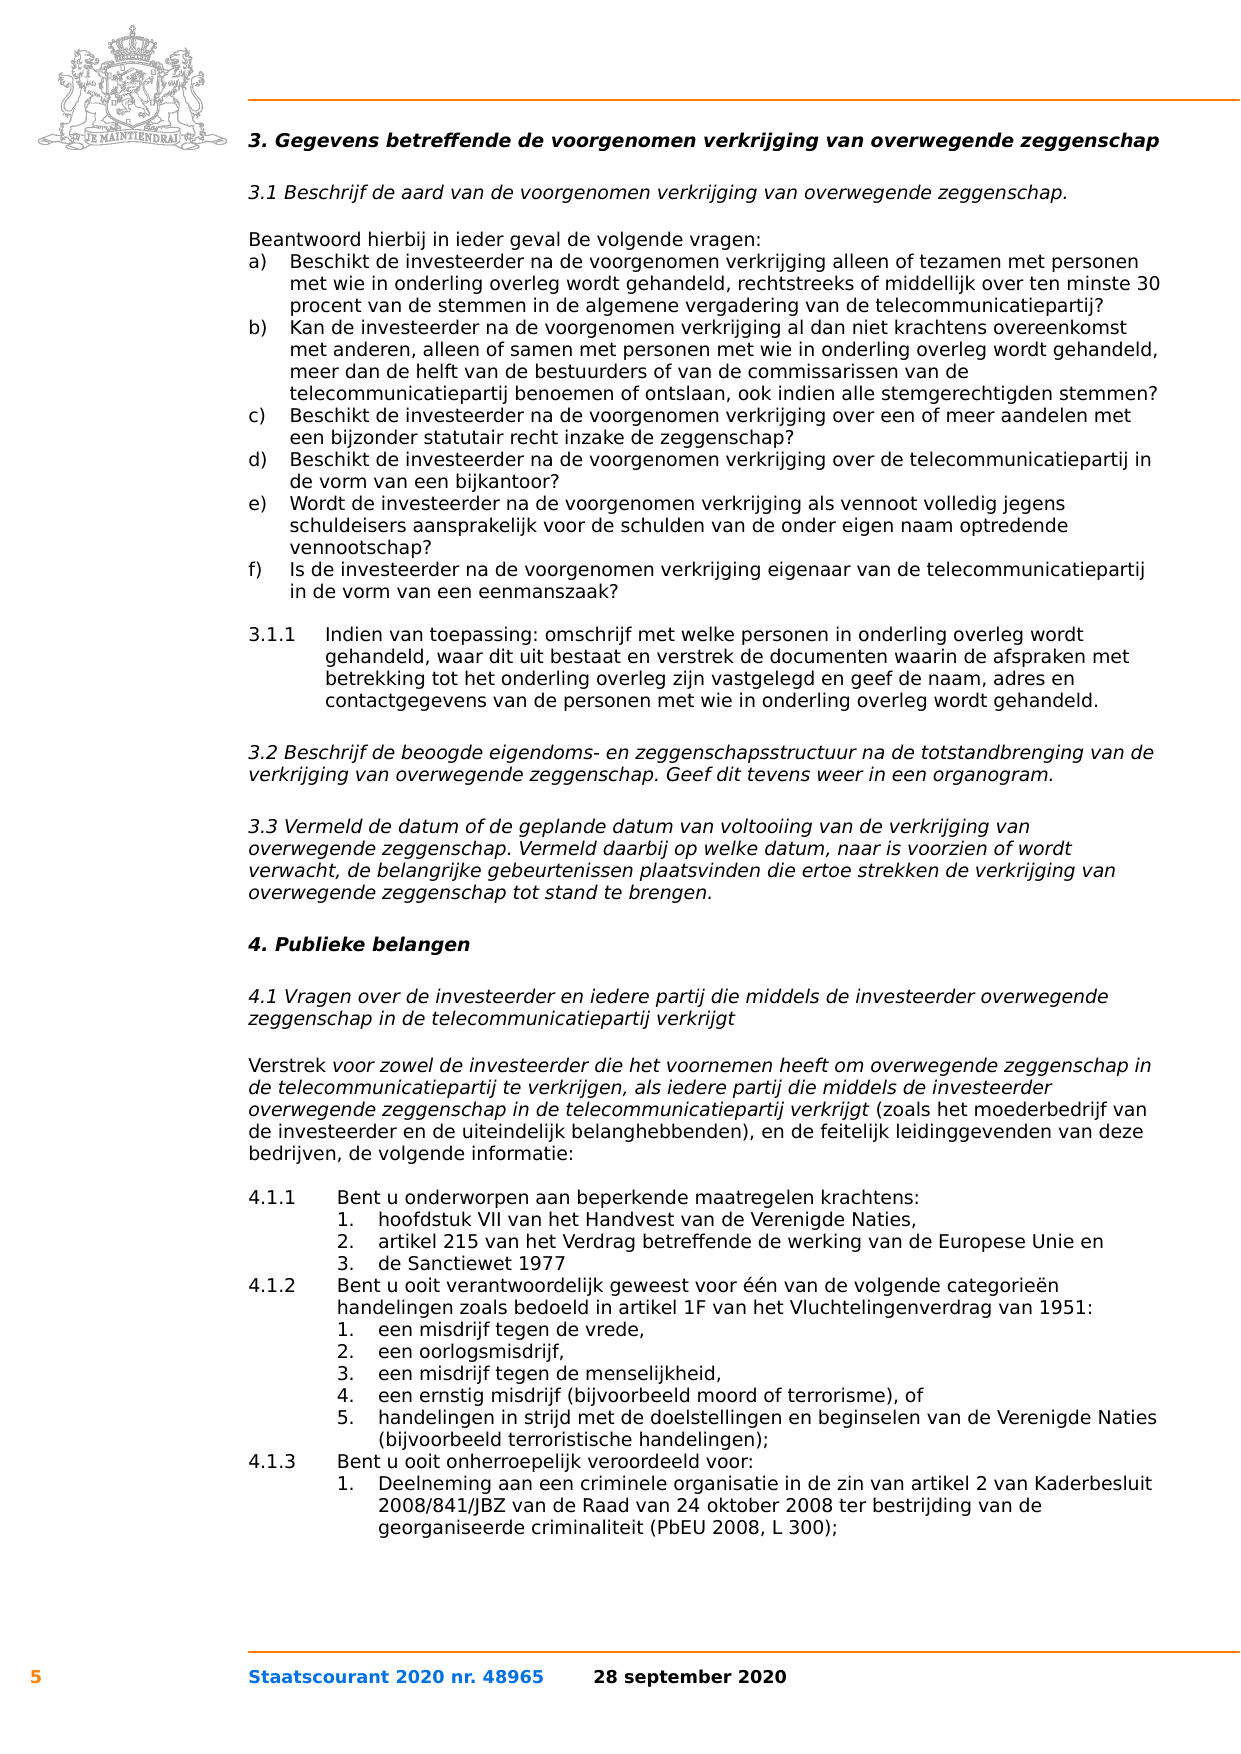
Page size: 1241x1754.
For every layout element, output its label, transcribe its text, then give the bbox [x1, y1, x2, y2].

text Verstrek voor zowel de investeerder die het voornemen heeft om overwegende zeggenschap in de telecommunicatiepartij te verkrijgen, als iedere partij die middels de investeerder overwegende zeggenschap in de telecommunicatiepartij verkrijgt (zoals het moederbedrijf van de investeerder en de uiteindelijk belanghebbenden), en de feitelijk leidinggevenden van deze bedrijven, de volgende informatie: [248, 1055, 1163, 1165]
text a) Beschikt de investeerder na de voorgenomen verkrijging alleen of tezamen met personen met wie in onderling overleg wordt gehandeld, rechtstreeks of middellijk over ten minste 30 procent van de stemmen in de algemene vergadering van de telecommunicatiepartij? [248, 251, 1163, 317]
text 4. een ernstig misdrijf (bijvoorbeeld moord of terrorisme), of [337, 1385, 1163, 1407]
text d) Beschikt de investeerder na de voorgenomen verkrijging over de telecommunicatiepartij in de vorm van een bijkantoor? [248, 449, 1163, 493]
text 1. een misdrijf tegen de vrede, [337, 1319, 1163, 1341]
text 3. de Sanctiewet 1977 [337, 1253, 1163, 1275]
text c) Beschikt de investeerder na de voorgenomen verkrijging over een of meer aandelen met een bijzonder statutair recht inzake de zeggenschap? [248, 405, 1163, 449]
text 4.1.3 Bent u ooit onherroepelijk veroordeeld voor: [248, 1451, 1163, 1473]
subtitle 4. Publieke belangen [248, 934, 1163, 956]
subtitle 3. Gegevens betreffende de voorgenomen verkrijging van overwegende zeggenschap [248, 130, 1163, 152]
text 3. een misdrijf tegen de menselijkheid, [337, 1363, 1163, 1385]
text e) Wordt de investeerder na de voorgenomen verkrijging als vennoot volledig jegens schuldeisers aansprakelijk voor de schulden van de onder eigen naam optredende vennootschap? [248, 493, 1163, 558]
text 1. hoofdstuk VII van het Handvest van de Verenigde Naties, [337, 1209, 1163, 1231]
text 4.1.1 Bent u onderworpen aan beperkende maatregelen krachtens: [248, 1187, 1163, 1209]
text 3.1.1 Indien van toepassing: omschrijf met welke personen in onderling overleg wordt gehandeld, waar dit uit bestaat en verstrek de documenten waarin de afspraken met betrekking tot het onderling overleg zijn vastgelegd en geef de naam, adres en contactgegevens van de personen met wie in onderling overleg wordt gehandeld. [248, 624, 1163, 712]
subtitle 3.1 Beschrijf de aard van de voorgenomen verkrijging van overwegende zeggenschap. [248, 182, 1163, 204]
subtitle 3.3 Vermeld de datum of de geplande datum van voltooiing van de verkrijging van overwegende zeggenschap. Vermeld daarbij op welke datum, naar is voorzien of wordt verwacht, de belangrijke gebeurtenissen plaatsvinden die ertoe strekken de verkrijging van overwegende zeggenschap tot stand te brengen. [248, 816, 1163, 904]
picture [38, 25, 227, 150]
text 1. Deelneming aan een criminele organisatie in de zin van artikel 2 van Kaderbesluit 2008/841/JBZ van de Raad van 24 oktober 2008 ter bestrijding van de georganiseerde criminaliteit (PbEU 2008, L 300); [337, 1473, 1163, 1538]
text 2. een oorlogsmisdrijf, [337, 1341, 1163, 1363]
text 2. artikel 215 van het Verdrag betreffende de werking van de Europese Unie en [337, 1231, 1163, 1253]
text b) Kan de investeerder na de voorgenomen verkrijging al dan niet krachtens overeenkomst met anderen, alleen of samen met personen met wie in onderling overleg wordt gehandeld, meer dan de helft van de bestuurders of van de commissarissen van de telecommunicatiepartij benoemen of ontslaan, ook indien alle stemgerechtigden stemmen? [248, 317, 1163, 405]
text Beantwoord hierbij in ieder geval de volgende vragen: [248, 229, 1163, 251]
text 5. handelingen in strijd met de doelstellingen en beginselen van de Verenigde Naties (bijvoorbeeld terroristische handelingen); [337, 1407, 1163, 1451]
text f) Is de investeerder na de voorgenomen verkrijging eigenaar van de telecommunicatiepartij in de vorm van een eenmanszaak? [248, 558, 1163, 602]
text 4.1.2 Bent u ooit verantwoordelijk geweest voor één van de volgende categorieën handelingen zoals bedoeld in artikel 1F van het Vluchtelingenverdrag van 1951: [248, 1275, 1163, 1319]
subtitle 4.1 Vragen over de investeerder en iedere partij die middels de investeerder overwegende zeggenschap in de telecommunicatiepartij verkrijgt [248, 986, 1163, 1030]
subtitle 3.2 Beschrijf de beoogde eigendoms- en zeggenschapsstructuur na de totstandbrenging van de verkrijging van overwegende zeggenschap. Geef dit tevens weer in een organogram. [248, 742, 1163, 786]
